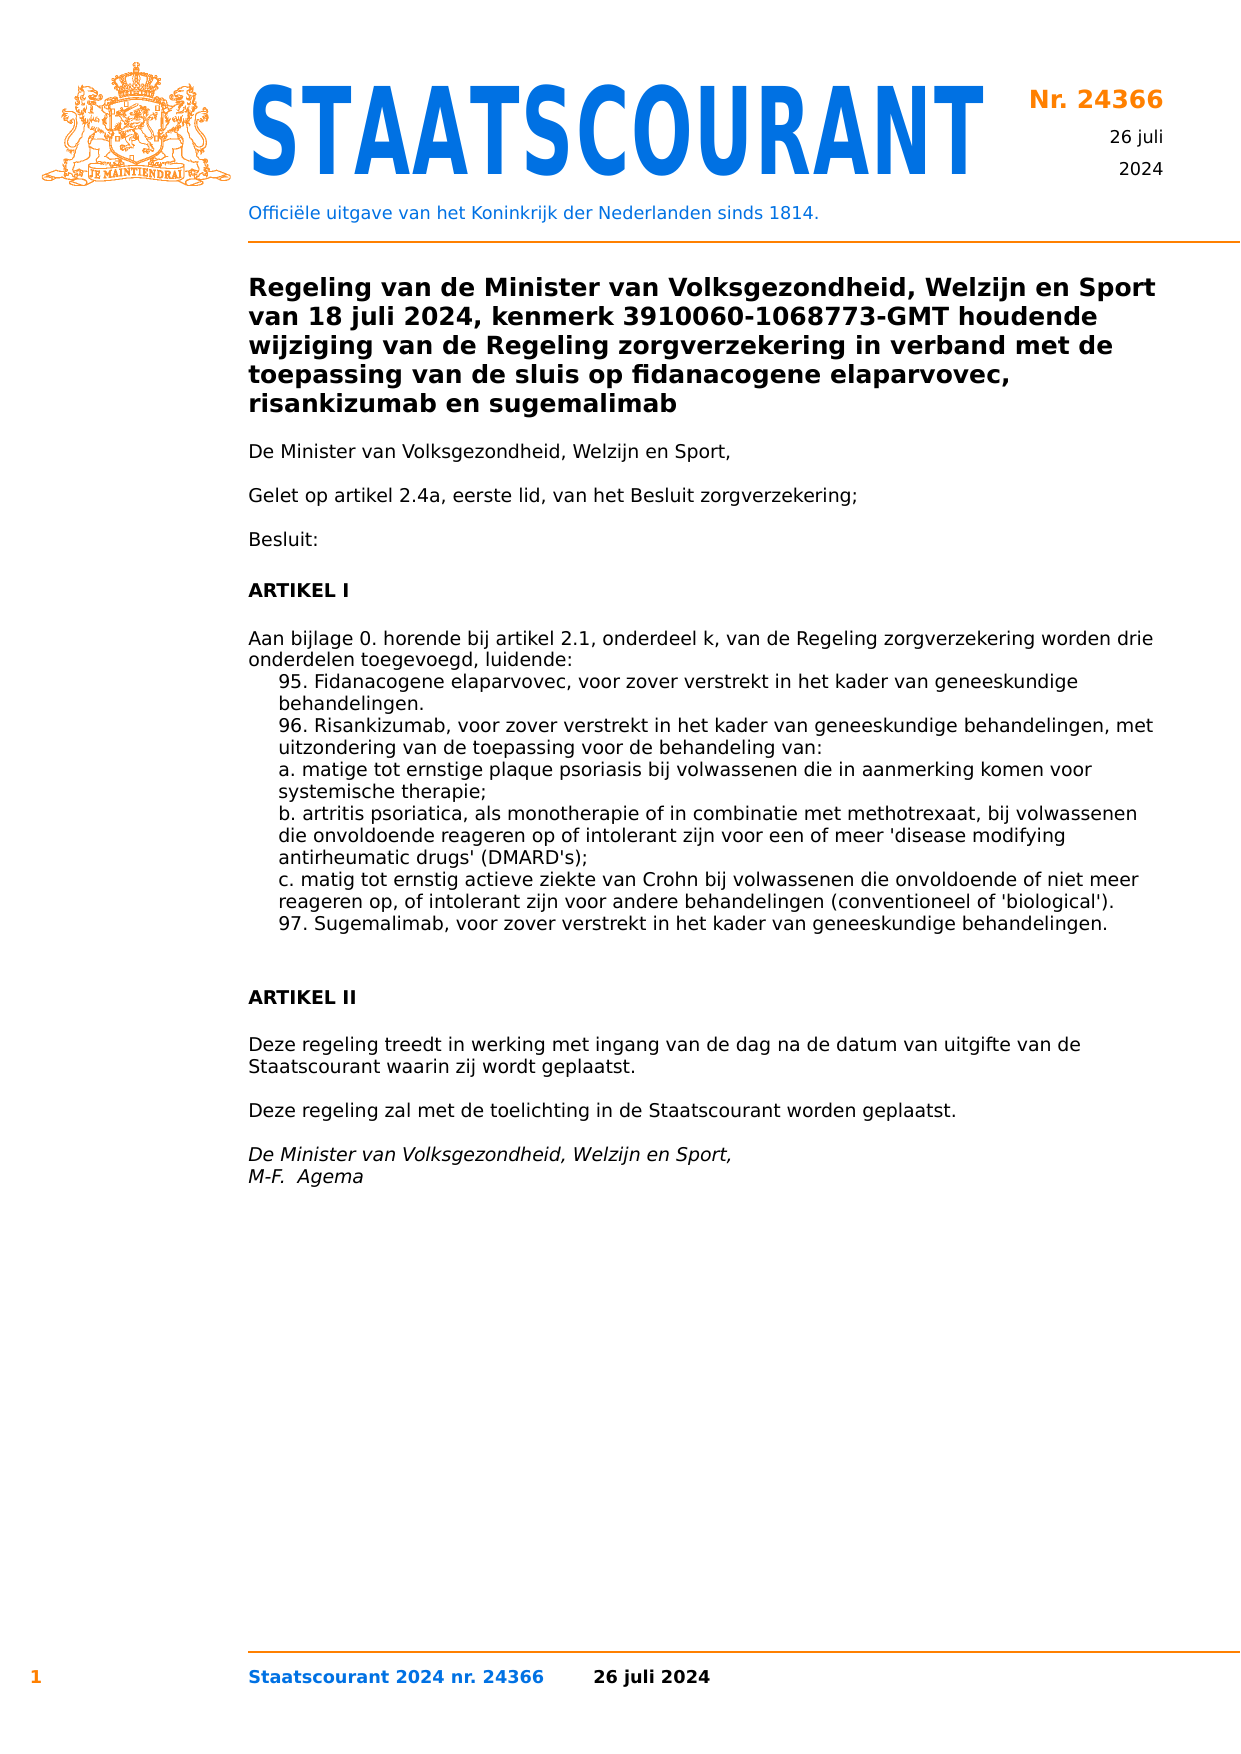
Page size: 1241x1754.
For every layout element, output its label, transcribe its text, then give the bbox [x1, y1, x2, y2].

text De Minister van Volksgezondheid, Welzijn en Sport, M-F. Agema [248, 1144, 1163, 1188]
text 95. Fidanacogene elaparvovec, voor zover verstrekt in het kader van geneeskundige behandelingen. [278, 671, 1163, 715]
text Gelet op artikel 2.4a, eerste lid, van het Besluit zorgverzekering; [248, 484, 1163, 507]
picture [41, 62, 231, 186]
table_cell 26 juli [998, 121, 1240, 153]
text a. matige tot ernstige plaque psoriasis bij volwassenen die in aanmerking komen voor systemische therapie; [278, 759, 1163, 803]
table_cell Officiële uitgave van het Koninkrijk der Nederlanden sinds 1814. [248, 203, 1240, 241]
table_header [25, 62, 248, 241]
text 97. Sugemalimab, voor zover verstrekt in het kader van geneeskundige behandelingen. [278, 913, 1163, 935]
text c. matig tot ernstig actieve ziekte van Crohn bij volwassenen die onvoldoende of niet meer reageren op, of intolerant zijn voor andere behandelingen (conventioneel of 'biological'). [278, 869, 1163, 913]
text b. artritis psoriatica, als monotherapie of in combinatie met methotrexaat, bij volwassenen die onvoldoende reageren op of intolerant zijn voor een of meer 'disease modifying antirheumatic drugs' (DMARD's); [278, 803, 1163, 869]
text Besluit: [248, 528, 1163, 550]
subtitle ARTIKEL I [248, 580, 1163, 602]
text 96. Risankizumab, voor zover verstrekt in het kader van geneeskundige behandelingen, met uitzondering van de toepassing voor de behandeling van: [278, 715, 1163, 759]
table_cell 2024 [998, 153, 1240, 203]
subtitle ARTIKEL II [248, 987, 1163, 1009]
table_header STAATSCOURANT [248, 62, 998, 203]
text De Minister van Volksgezondheid, Welzijn en Sport, [248, 441, 1163, 463]
subtitle Regeling van de Minister van Volksgezondheid, Welzijn en Sport van 18 juli 2024, kenmerk 3910060-1068773-GMT houdende wijziging van de Regeling zorgverzekering in verband met de toepassing van de sluis op fidanacogene elaparvovec, risankizumab en sugemalimab [248, 273, 1163, 419]
text Deze regeling treedt in werking met ingang van de dag na de datum van uitgifte van de Staatscourant waarin zij wordt geplaatst. [248, 1034, 1163, 1078]
text Aan bijlage 0. horende bij artikel 2.1, onderdeel k, van de Regeling zorgverzekering worden drie onderdelen toegevoegd, luidende: [248, 627, 1163, 671]
text Deze regeling zal met de toelichting in de Staatscourant worden geplaatst. [248, 1100, 1163, 1122]
table_header Nr. 24366 [998, 62, 1240, 121]
